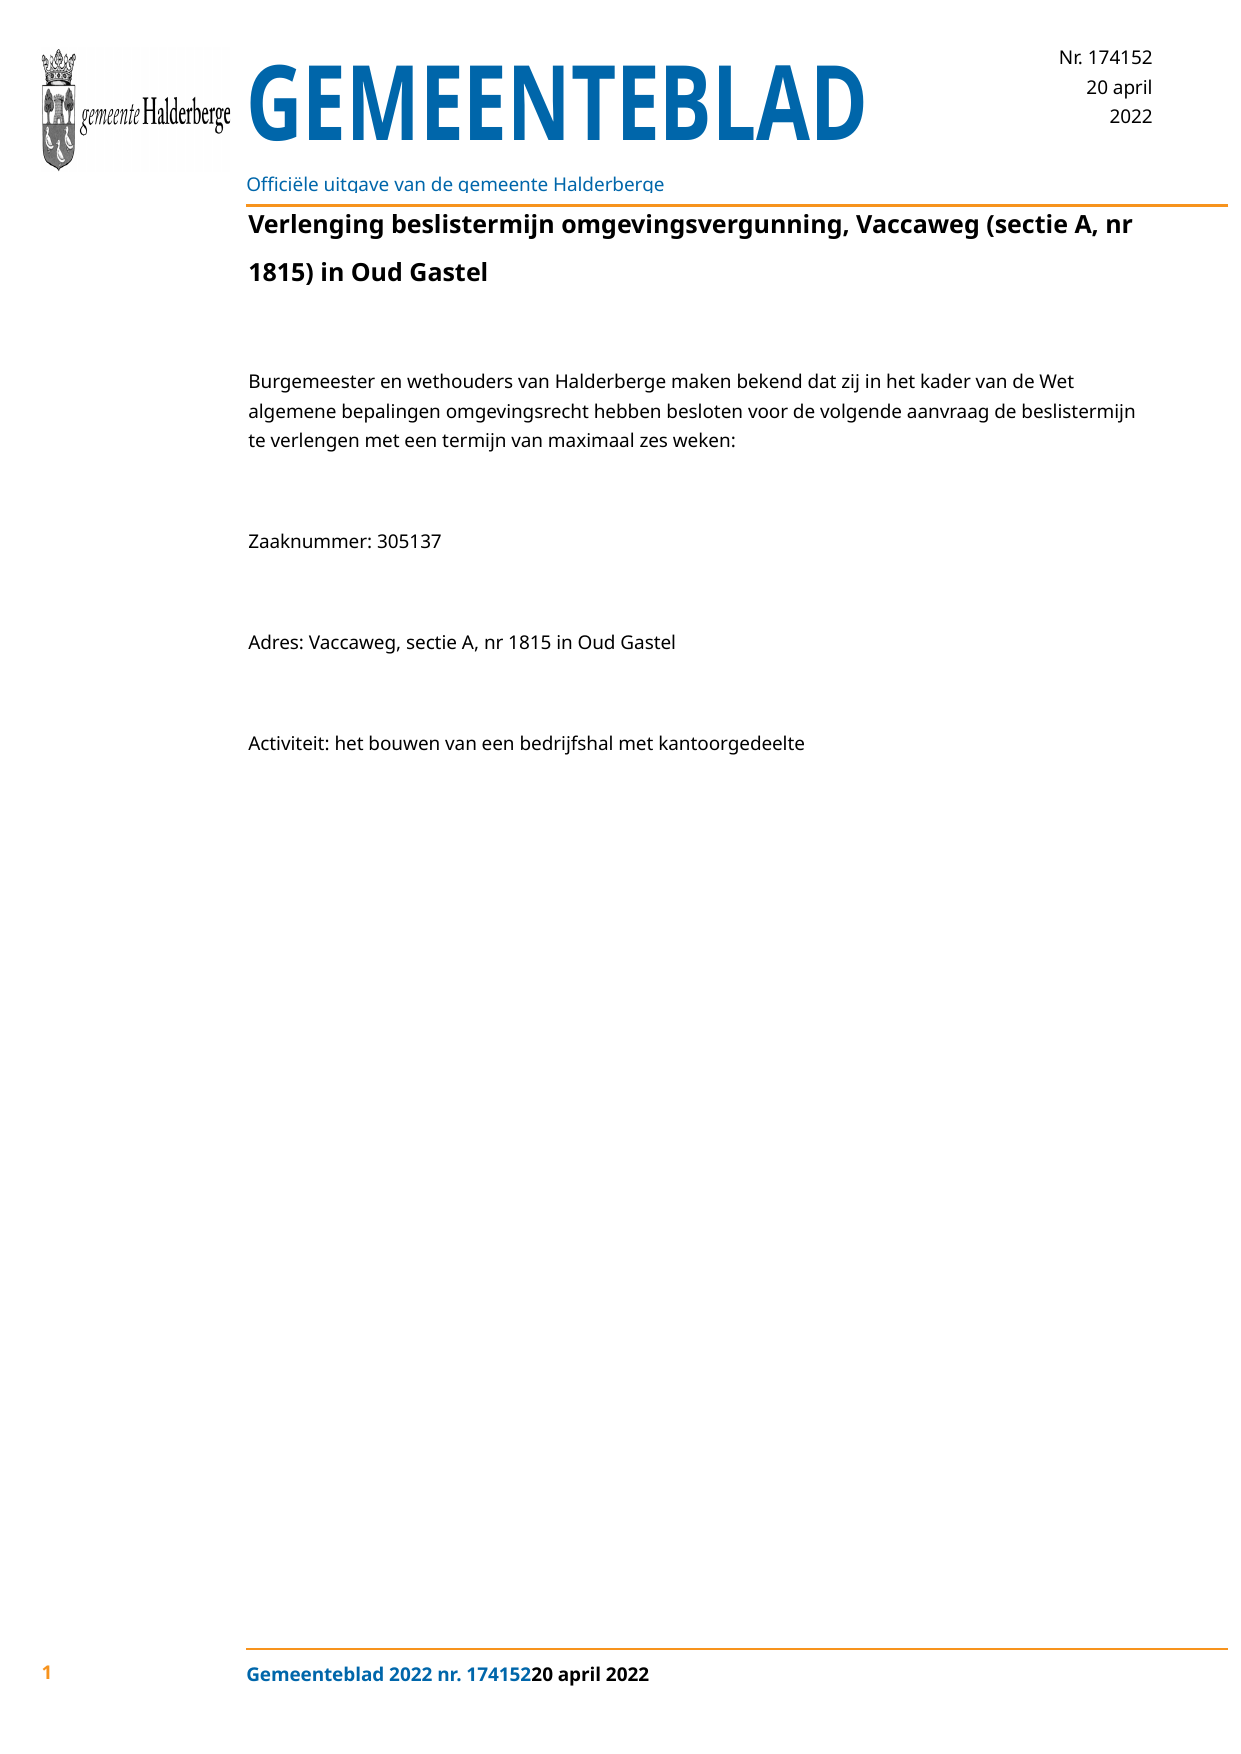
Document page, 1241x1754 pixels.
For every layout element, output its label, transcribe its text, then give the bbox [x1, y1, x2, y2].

text Activiteit: het bouwen van een bedrijfshal met kantoorgedeelte [248, 730, 1152, 756]
text Adres: Vaccaweg, sectie A, nr 1815 in Oud Gastel [248, 629, 1152, 655]
text Zaaknummer: 305137 [248, 528, 1152, 554]
text Burgemeester en wethouders van Halderberge maken bekend dat zij in het kader van de Wet algemene bepalingen omgevingsrecht hebben besloten voor de volgende aanvraag de beslistermijn te verlengen met een termijn van maximaal zes weken: [248, 368, 1152, 453]
picture [41, 47, 231, 172]
text Verlenging beslistermijn omgevingsvergunning, Vaccaweg (sectie A, nr 1815) in Oud Gastel [248, 207, 1152, 288]
